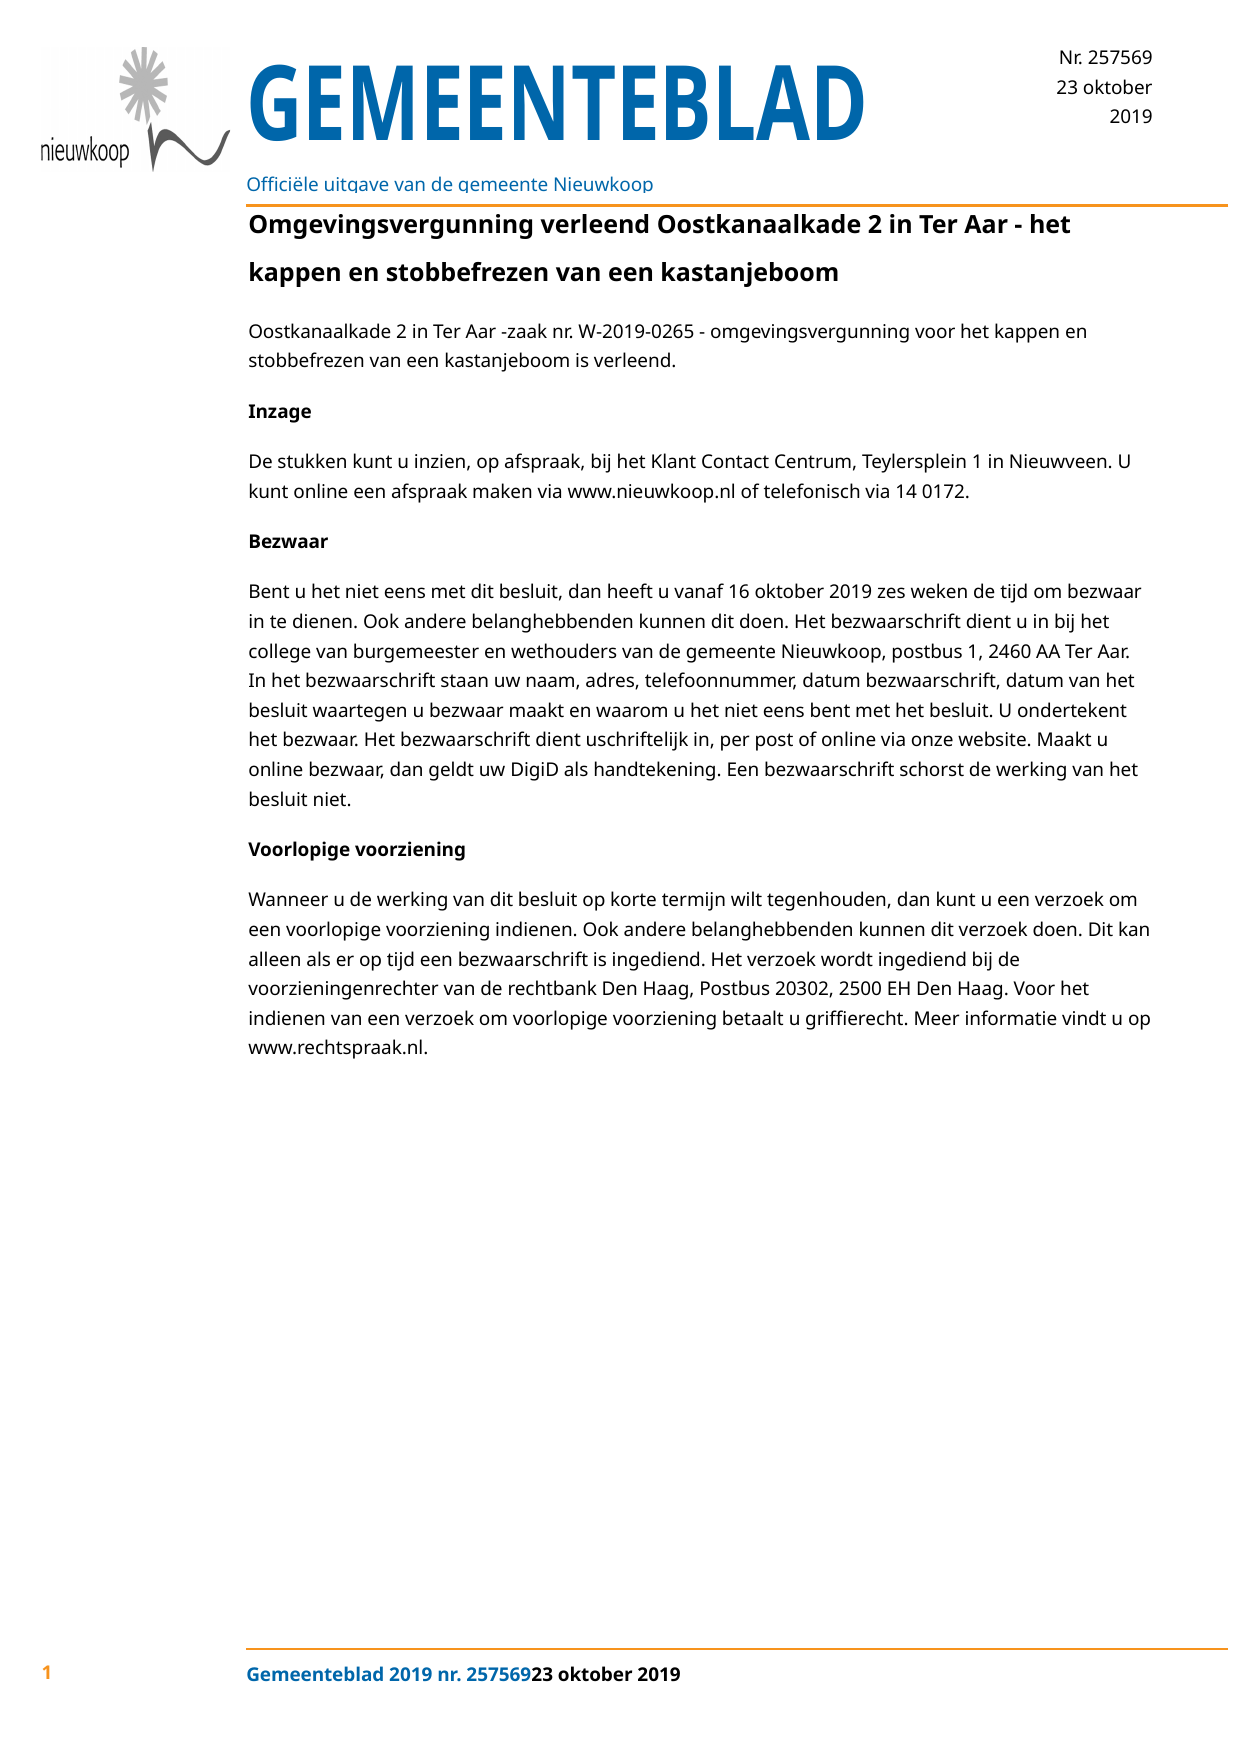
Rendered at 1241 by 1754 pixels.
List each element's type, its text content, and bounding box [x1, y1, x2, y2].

text Oostkanaalkade 2 in Ter Aar -zaak nr. W-2019-0265 - omgevingsvergunning voor het kappen en stobbefrezen van een kastanjeboom is verleend. [248, 318, 1152, 373]
text Voorlopige voorziening [248, 836, 1152, 862]
text Bezwaar [248, 528, 1152, 554]
picture [41, 47, 231, 172]
text De stukken kunt u inzien, op afspraak, bij het Klant Contact Centrum, Teylersplein 1 in Nieuwveen. U kunt online een afspraak maken via www.nieuwkoop.nl of telefonisch via 14 0172. [248, 448, 1152, 504]
text Inzage [248, 398, 1152, 424]
text Bent u het niet eens met dit besluit, dan heeft u vanaf 16 oktober 2019 zes weken de tijd om bezwaar in te dienen. Ook andere belanghebbenden kunnen dit doen. Het bezwaarschrift dient u in bij het college van burgemeester en wethouders van de gemeente Nieuwkoop, postbus 1, 2460 AA Ter Aar. In het bezwaarschrift staan uw naam, adres, telefoonnummer, datum bezwaarschrift, datum van het besluit waartegen u bezwaar maakt en waarom u het niet eens bent met het besluit. U ondertekent het bezwaar. Het bezwaarschrift dient uschriftelijk in, per post of online via onze website. Maakt u online bezwaar, dan geldt uw DigiD als handtekening. Een bezwaarschrift schorst de werking van het besluit niet. [248, 579, 1152, 812]
text Wanneer u de werking van dit besluit op korte termijn wilt tegenhouden, dan kunt u een verzoek om een voorlopige voorziening indienen. Ook andere belanghebbenden kunnen dit verzoek doen. Dit kan alleen als er op tijd een bezwaarschrift is ingediend. Het verzoek wordt ingediend bij de voorzieningenrechter van de rechtbank Den Haag, Postbus 20302, 2500 EH Den Haag. Voor het indienen van een verzoek om voorlopige voorziening betaalt u griffierecht. Meer informatie vindt u op www.rechtspraak.nl. [248, 887, 1152, 1060]
text Omgevingsvergunning verleend Oostkanaalkade 2 in Ter Aar - het kappen en stobbefrezen van een kastanjeboom [248, 207, 1152, 288]
